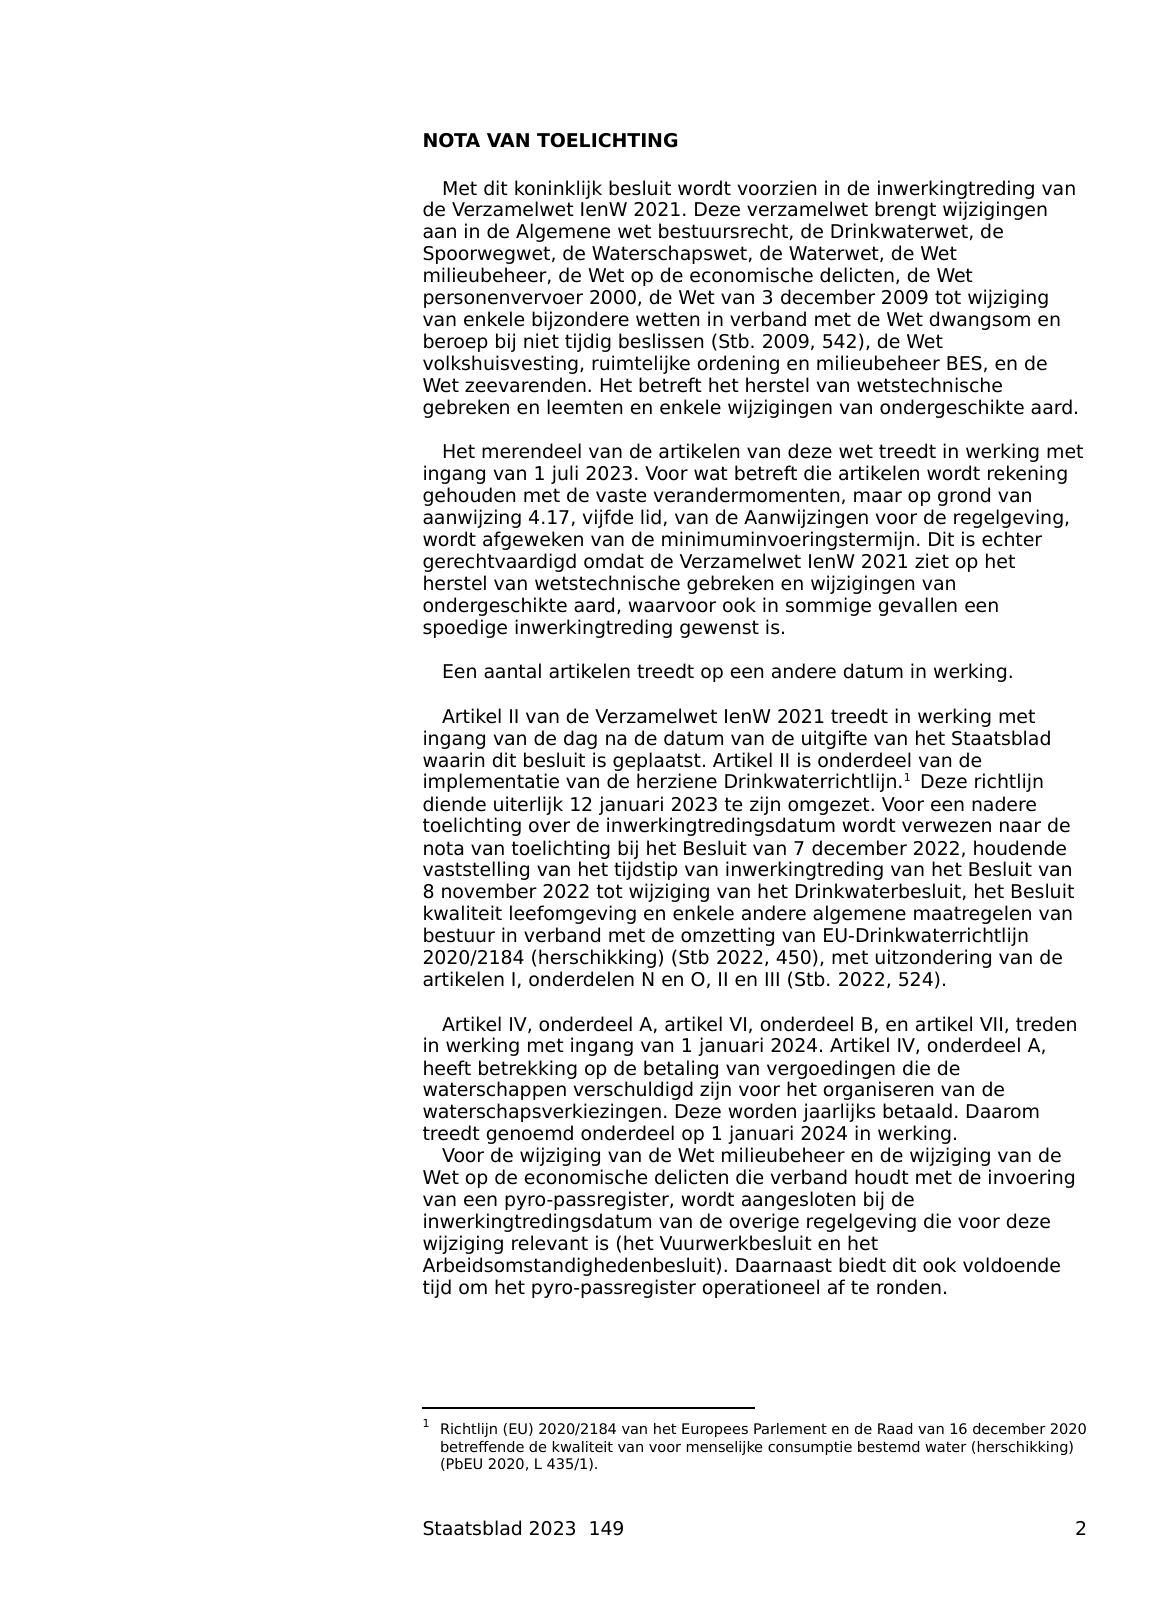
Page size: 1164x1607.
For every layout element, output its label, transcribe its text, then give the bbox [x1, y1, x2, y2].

subtitle NOTA VAN TOELICHTING [422, 130, 1087, 152]
text Voor de wijziging van de Wet milieubeheer en de wijziging van de Wet op de economische delicten die verband houdt met de invoering van een pyro-passregister, wordt aangesloten bij de inwerkingtredingsdatum van de overige regelgeving die voor deze wijziging relevant is (het Vuurwerkbesluit en het Arbeidsomstandighedenbesluit). Daarnaast biedt dit ook voldoende tijd om het pyro-passregister operationeel af te ronden. [422, 1145, 1087, 1299]
text Richtlijn (EU) 2020/2184 van het Europees Parlement en de Raad van 16 december 2020 betreffende de kwaliteit van voor menselijke consumptie bestemd water (herschikking) (PbEU 2020, L 435/1). [422, 1417, 1087, 1473]
text Een aantal artikelen treedt op een andere datum in werking. [422, 661, 1087, 683]
text Het merendeel van de artikelen van deze wet treedt in werking met ingang van 1 juli 2023. Voor wat betreft die artikelen wordt rekening gehouden met de vaste verandermomenten, maar op grond van aanwijzing 4.17, vijfde lid, van de Aanwijzingen voor de regelgeving, wordt afgeweken van de minimuminvoeringstermijn. Dit is echter gerechtvaardigd omdat de Verzamelwet IenW 2021 ziet op het herstel van wetstechnische gebreken en wijzigingen van ondergeschikte aard, waarvoor ook in sommige gevallen een spoedige inwerkingtreding gewenst is. [422, 441, 1087, 639]
text Met dit koninklijk besluit wordt voorzien in de inwerkingtreding van de Verzamelwet IenW 2021. Deze verzamelwet brengt wijzigingen aan in de Algemene wet bestuursrecht, de Drinkwaterwet, de Spoorwegwet, de Waterschapswet, de Waterwet, de Wet milieubeheer, de Wet op de economische delicten, de Wet personenvervoer 2000, de Wet van 3 december 2009 tot wijziging van enkele bijzondere wetten in verband met de Wet dwangsom en beroep bij niet tijdig beslissen (Stb. 2009, 542), de Wet volkshuisvesting, ruimtelijke ordening en milieubeheer BES, en de Wet zeevarenden. Het betreft het herstel van wetstechnische gebreken en leemten en enkele wijzigingen van ondergeschikte aard. [422, 177, 1087, 419]
text Artikel II van de Verzamelwet IenW 2021 treedt in werking met ingang van de dag na de datum van de uitgifte van het Staatsblad waarin dit besluit is geplaatst. Artikel II is onderdeel van de implementatie van de herziene Drinkwaterrichtlijn. Deze richtlijn diende uiterlijk 12 januari 2023 te zijn omgezet. Voor een nadere toelichting over de inwerkingtredingsdatum wordt verwezen naar de nota van toelichting bij het Besluit van 7 december 2022, houdende vaststelling van het tijdstip van inwerkingtreding van het Besluit van 8 november 2022 tot wijziging van het Drinkwaterbesluit, het Besluit kwaliteit leefomgeving en enkele andere algemene maatregelen van bestuur in verband met de omzetting van EU-Drinkwaterrichtlijn 2020/2184 (herschikking) (Stb 2022, 450), met uitzondering van de artikelen I, onderdelen N en O, II en III (Stb. 2022, 524). [422, 706, 1087, 991]
text Artikel IV, onderdeel A, artikel VI, onderdeel B, en artikel VII, treden in werking met ingang van 1 januari 2024. Artikel IV, onderdeel A, heeft betrekking op de betaling van vergoedingen die de waterschappen verschuldigd zijn voor het organiseren van de waterschapsverkiezingen. Deze worden jaarlijks betaald. Daarom treedt genoemd onderdeel op 1 januari 2024 in werking. [422, 1013, 1087, 1145]
